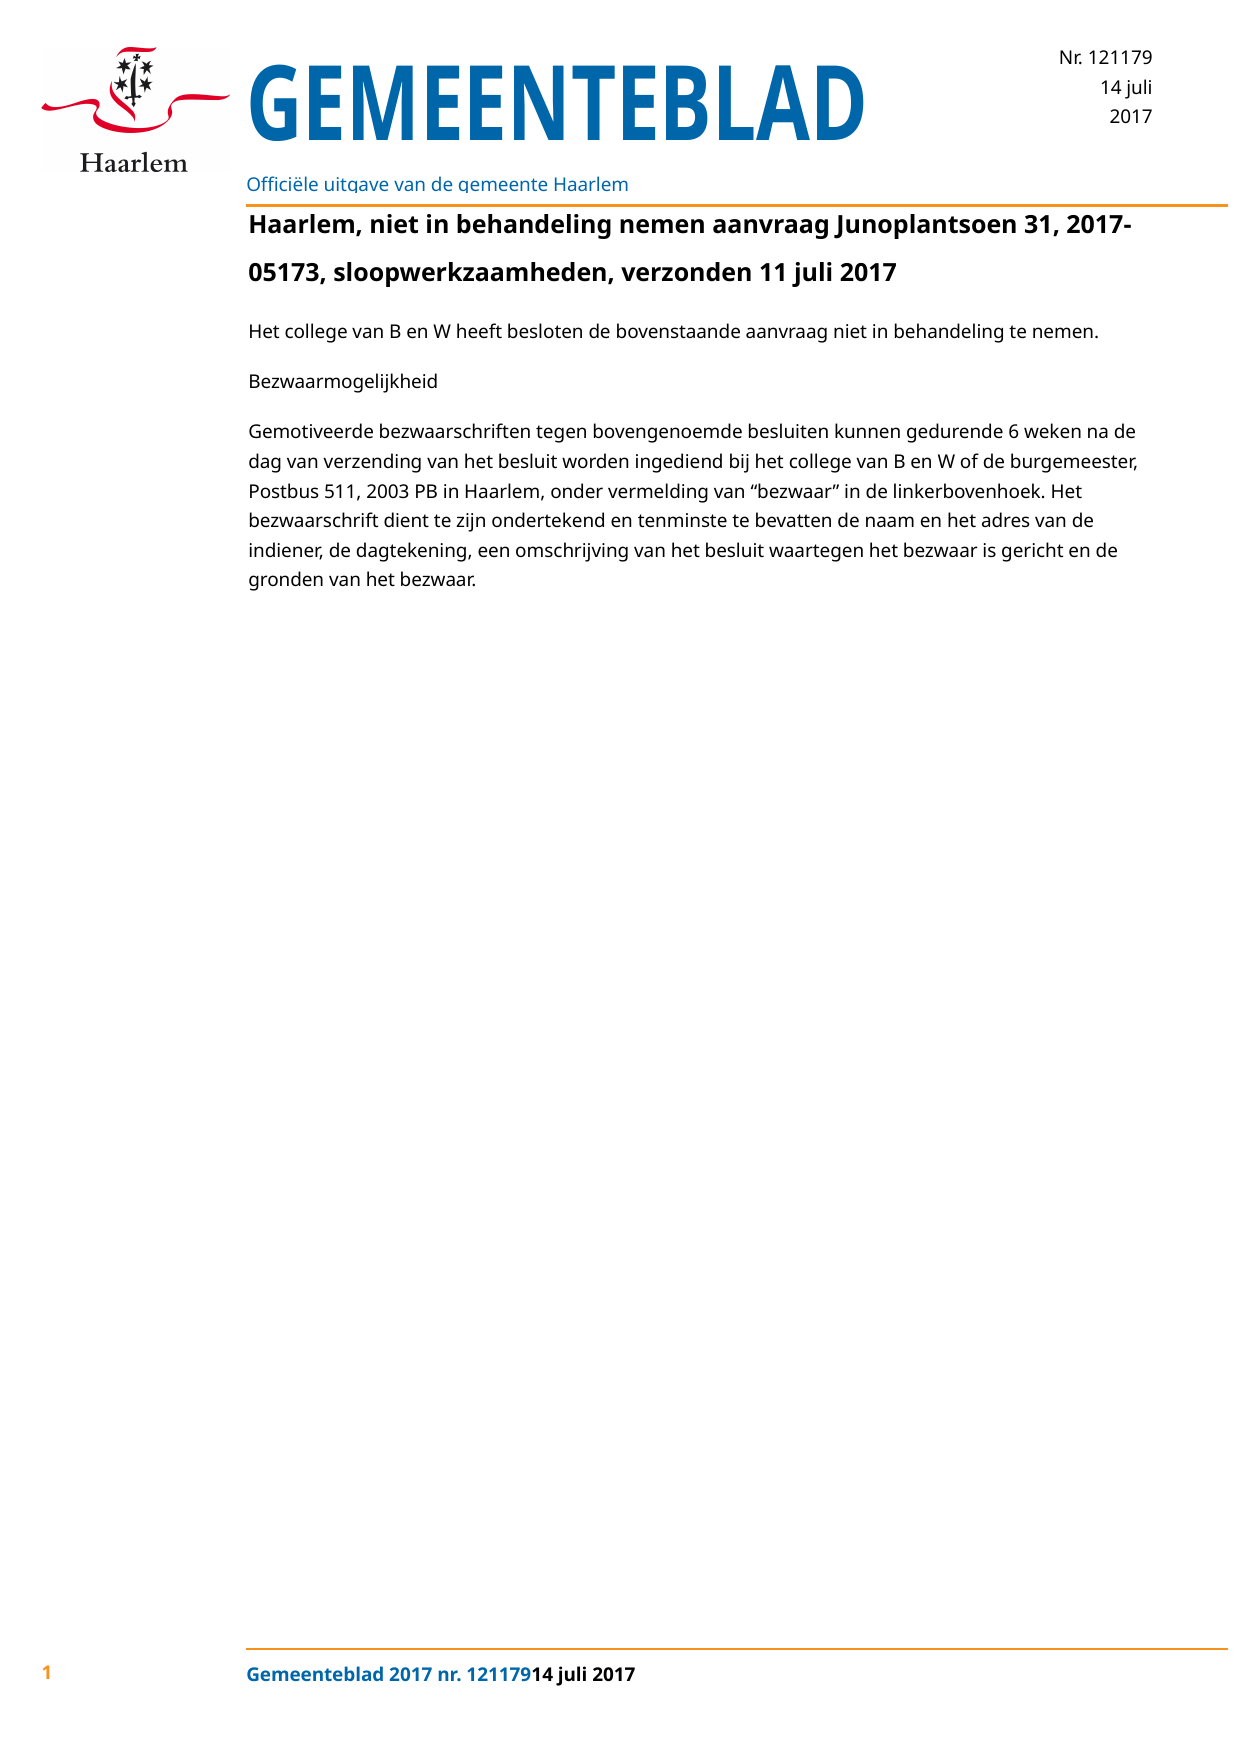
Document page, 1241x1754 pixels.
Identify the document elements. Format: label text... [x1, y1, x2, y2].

picture [41, 47, 231, 172]
text Bezwaarmogelijkheid [248, 368, 1152, 394]
text Gemotiveerde bezwaarschriften tegen bovengenoemde besluiten kunnen gedurende 6 weken na de dag van verzending van het besluit worden ingediend bij het college van B en W of de burgemeester, Postbus 511, 2003 PB in Haarlem, onder vermelding van “bezwaar” in de linkerbovenhoek. Het bezwaarschrift dient te zijn ondertekend en tenminste te bevatten de naam en het adres van de indiener, de dagtekening, een omschrijving van het besluit waartegen het bezwaar is gericht en de gronden van het bezwaar. [248, 419, 1152, 592]
text Het college van B en W heeft besloten de bovenstaande aanvraag niet in behandeling te nemen. [248, 318, 1152, 344]
text Haarlem, niet in behandeling nemen aanvraag Junoplantsoen 31, 2017-05173, sloopwerkzaamheden, verzonden 11 juli 2017 [248, 207, 1152, 288]
